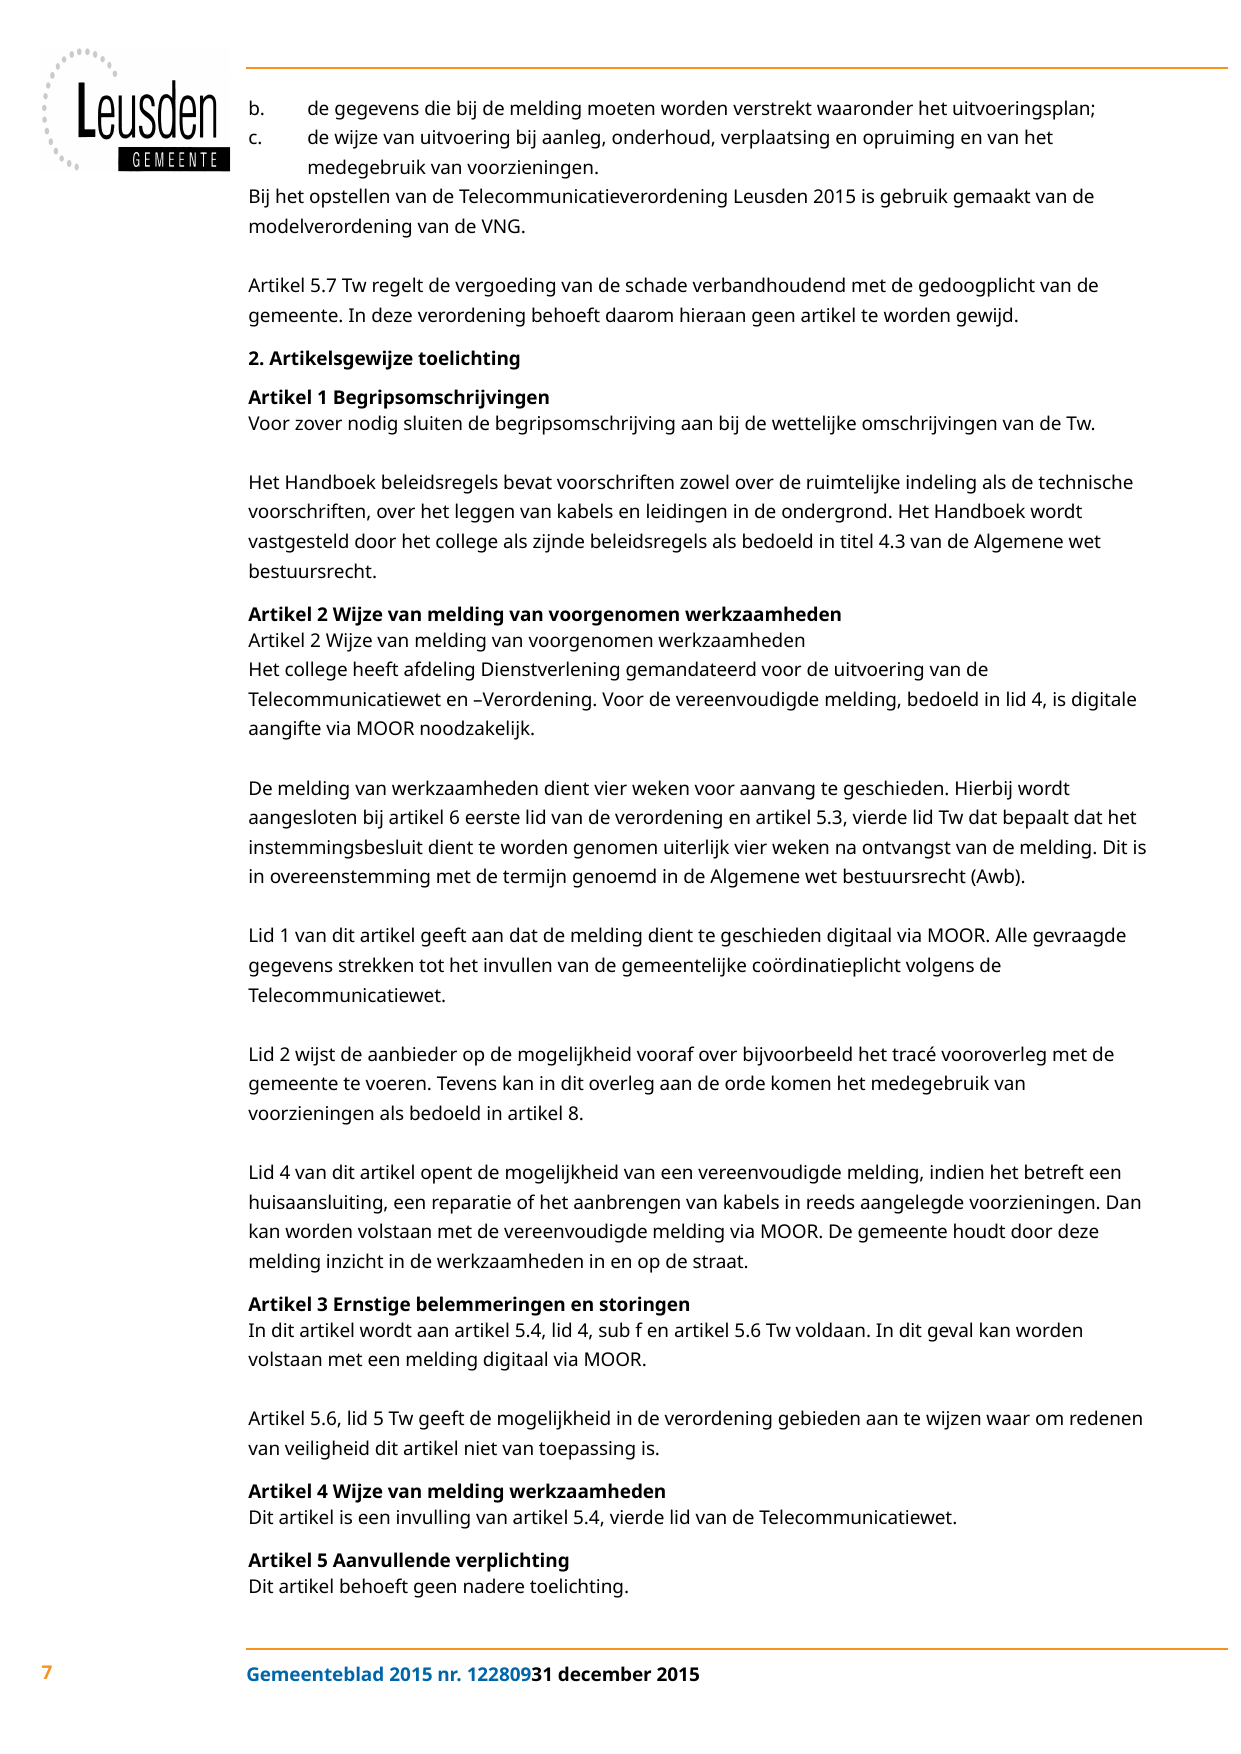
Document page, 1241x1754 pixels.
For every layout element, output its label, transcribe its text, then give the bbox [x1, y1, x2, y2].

text Artikel 1 Begripsomschrijvingen [248, 384, 1152, 410]
text 2. Artikelsgewijze toelichting [248, 345, 1152, 371]
text In dit artikel wordt aan artikel 5.4, lid 4, sub f en artikel 5.6 Tw voldaan. In dit geval kan worden volstaan met een melding digitaal via MOOR. [248, 1317, 1152, 1372]
text Artikel 2 Wijze van melding van voorgenomen werkzaamheden [248, 627, 1152, 652]
text Voor zover nodig sluiten de begripsomschrijving aan bij de wettelijke omschrijvingen van de Tw. [248, 410, 1152, 436]
text Lid 4 van dit artikel opent de mogelijkheid van een vereenvoudigde melding, indien het betreft een huisaansluiting, een reparatie of het aanbrengen van kabels in reeds aangelegde voorzieningen. Dan kan worden volstaan met de vereenvoudigde melding via MOOR. De gemeente houdt door deze melding inzicht in de werkzaamheden in en op de straat. [248, 1159, 1152, 1274]
text Artikel 2 Wijze van melding van voorgenomen werkzaamheden [248, 601, 1152, 627]
text Lid 1 van dit artikel geeft aan dat de melding dient te geschieden digitaal via MOOR. Alle gevraagde gegevens strekken tot het invullen van de gemeentelijke coördinatieplicht volgens de Telecommunicatiewet. [248, 923, 1152, 1007]
text Artikel 4 Wijze van melding werkzaamheden [248, 1478, 1152, 1504]
list de wijze van uitvoering bij aanleg, onderhoud, verplaatsing en opruiming en van het medegebruik van voorzieningen. [248, 124, 1152, 180]
text Lid 2 wijst de aanbieder op de mogelijkheid vooraf over bijvoorbeeld het tracé vooroverleg met de gemeente te voeren. Tevens kan in dit overleg aan de orde komen het medegebruik van voorzieningen als bedoeld in artikel 8. [248, 1041, 1152, 1126]
text Bij het opstellen van de Telecommunicatieverordening Leusden 2015 is gebruik gemaakt van de modelverordening van de VNG. [248, 183, 1152, 239]
text De melding van werkzaamheden dient vier weken voor aanvang te geschieden. Hierbij wordt aangesloten bij artikel 6 eerste lid van de verordening en artikel 5.3, vierde lid Tw dat bepaalt dat het instemmingsbesluit dient te worden genomen uiterlijk vier weken na ontvangst van de melding. Dit is in overeenstemming met de termijn genoemd in de Algemene wet bestuursrecht (Awb). [248, 775, 1152, 889]
text Artikel 3 Ernstige belemmeringen en storingen [248, 1291, 1152, 1317]
list de gegevens die bij de melding moeten worden verstrekt waaronder het uitvoeringsplan; [248, 95, 1152, 121]
text Dit artikel is een invulling van artikel 5.4, vierde lid van de Telecommunicatiewet. [248, 1504, 1152, 1530]
text Het Handboek beleidsregels bevat voorschriften zowel over de ruimtelijke indeling als de technische voorschriften, over het leggen van kabels en leidingen in de ondergrond. Het Handboek wordt vastgesteld door het college als zijnde beleidsregels als bedoeld in titel 4.3 van de Algemene wet bestuursrecht. [248, 469, 1152, 584]
text Artikel 5.7 Tw regelt de vergoeding van de schade verbandhoudend met de gedoogplicht van de gemeente. In deze verordening behoeft daarom hieraan geen artikel te worden gewijd. [248, 272, 1152, 328]
text Het college heeft afdeling Dienstverlening gemandateerd voor de uitvoering van de Telecommunicatiewet en –Verordening. Voor de vereenvoudigde melding, bedoeld in lid 4, is digitale aangifte via MOOR noodzakelijk. [248, 656, 1152, 741]
text Dit artikel behoeft geen nadere toelichting. [248, 1573, 1152, 1599]
picture [41, 47, 231, 172]
text Artikel 5.6, lid 5 Tw geeft de mogelijkheid in de verordening gebieden aan te wijzen waar om redenen van veiligheid dit artikel niet van toepassing is. [248, 1406, 1152, 1461]
text Artikel 5 Aanvullende verplichting [248, 1547, 1152, 1573]
